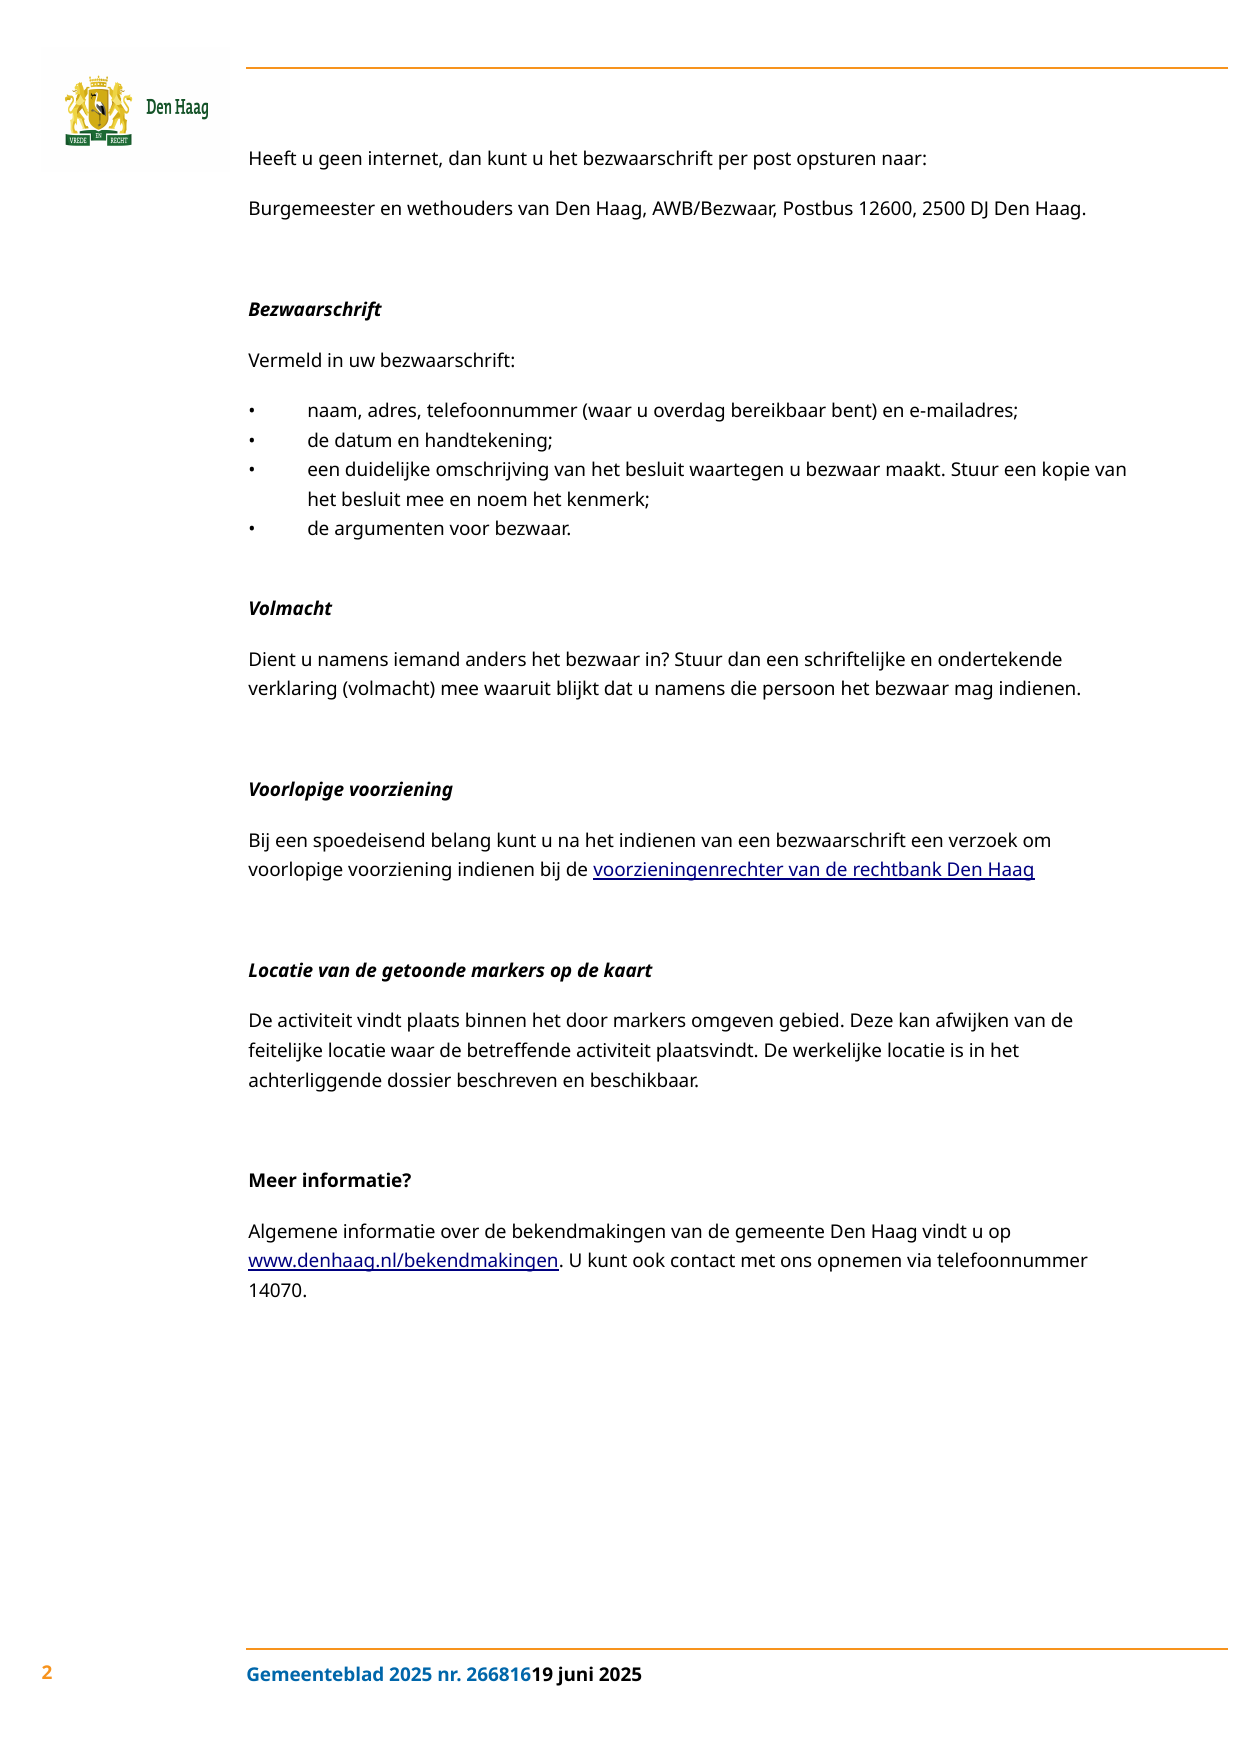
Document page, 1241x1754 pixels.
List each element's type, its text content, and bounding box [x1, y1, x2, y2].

text Vermeld in uw bezwaarschrift: [248, 347, 1152, 373]
text Volmacht [248, 596, 1152, 621]
text Voorlopige voorziening [248, 776, 1152, 802]
text Heeft u geen internet, dan kunt u het bezwaarschrift per post opsturen naar: [248, 145, 1152, 171]
list de datum en handtekening; [248, 427, 1152, 453]
text Burgemeester en wethouders van Den Haag, AWB/Bezwaar, Postbus 12600, 2500 DJ Den Haag. [248, 196, 1152, 221]
picture [41, 47, 231, 172]
text Bij een spoedeisend belang kunt u na het indienen van een bezwaarschrift een verzoek om voorlopige voorziening indienen bij de voorzieningenrechter van de rechtbank Den Haag [248, 827, 1152, 882]
text Algemene informatie over de bekendmakingen van de gemeente Den Haag vindt u op www.denhaag.nl/bekendmakingen. U kunt ook contact met ons opnemen via telefoonnummer 14070. [248, 1218, 1152, 1303]
text De activiteit vindt plaats binnen het door markers omgeven gebied. Deze kan afwijken van de feitelijke locatie waar de betreffende activiteit plaatsvindt. De werkelijke locatie is in het achterliggende dossier beschreven en beschikbaar. [248, 1008, 1152, 1093]
list een duidelijke omschrijving van het besluit waartegen u bezwaar maakt. Stuur een kopie van het besluit mee en noem het kenmerk; [248, 456, 1152, 512]
list naam, adres, telefoonnummer (waar u overdag bereikbaar bent) en e-mailadres; [248, 397, 1152, 423]
text Bezwaarschrift [248, 296, 1152, 322]
text Locatie van de getoonde markers op de kaart [248, 957, 1152, 983]
text Meer informatie? [248, 1168, 1152, 1193]
text Dient u namens iemand anders het bezwaar in? Stuur dan een schriftelijke en ondertekende verklaring (volmacht) mee waaruit blijkt dat u namens die persoon het bezwaar mag indienen. [248, 646, 1152, 701]
list de argumenten voor bezwaar. [248, 516, 1152, 541]
